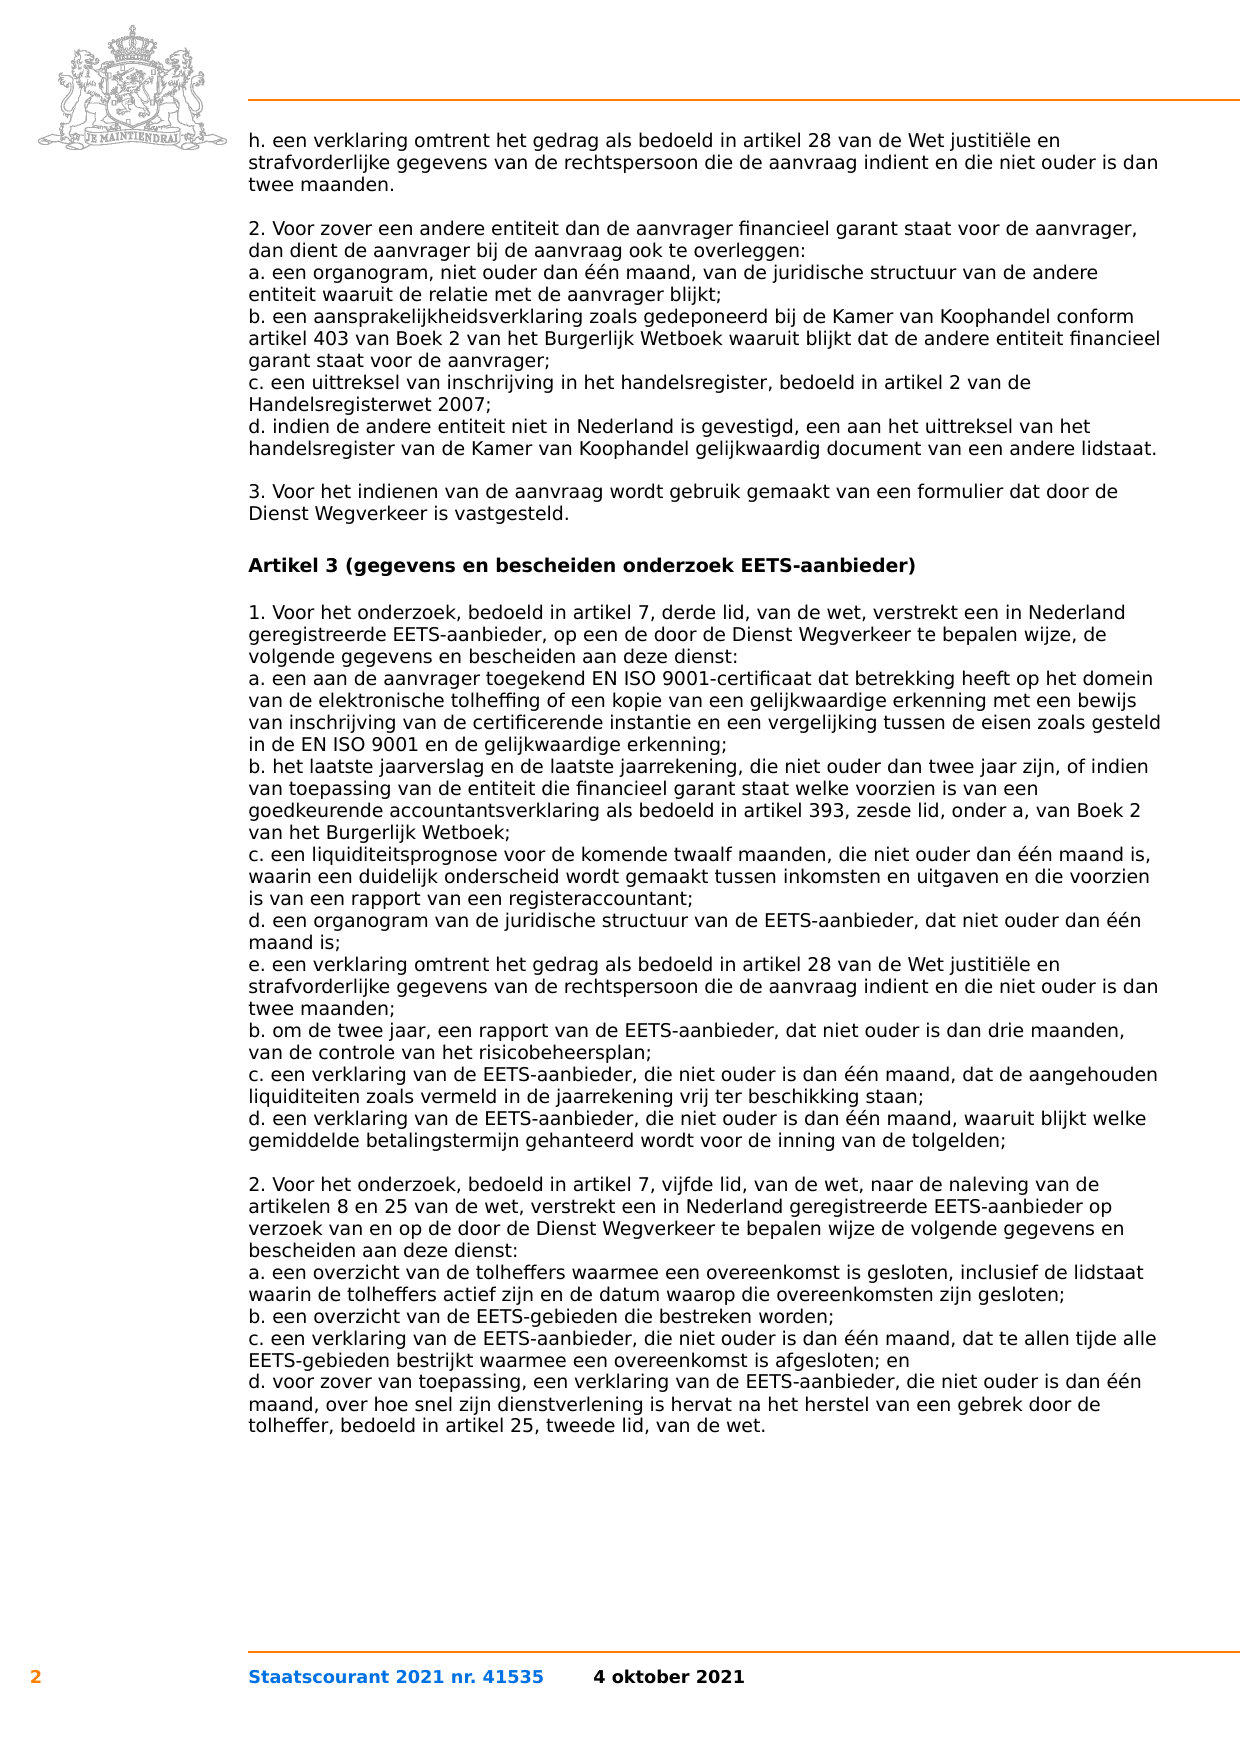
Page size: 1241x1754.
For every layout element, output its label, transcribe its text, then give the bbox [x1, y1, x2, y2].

text d. een verklaring van de EETS-aanbieder, die niet ouder is dan één maand, waaruit blijkt welke gemiddelde betalingstermijn gehanteerd wordt voor de inning van de tolgelden; [248, 1108, 1163, 1152]
text 3. Voor het indienen van de aanvraag wordt gebruik gemaakt van een formulier dat door de Dienst Wegverkeer is vastgesteld. [248, 481, 1163, 525]
text h. een verklaring omtrent het gedrag als bedoeld in artikel 28 van de Wet justitiële en strafvorderlijke gegevens van de rechtspersoon die de aanvraag indient en die niet ouder is dan twee maanden. [248, 130, 1163, 196]
text b. een overzicht van de EETS-gebieden die bestreken worden; [248, 1306, 1163, 1327]
text b. het laatste jaarverslag en de laatste jaarrekening, die niet ouder dan twee jaar zijn, of indien van toepassing van de entiteit die financieel garant staat welke voorzien is van een goedkeurende accountantsverklaring als bedoeld in artikel 393, zesde lid, onder a, van Boek 2 van het Burgerlijk Wetboek; [248, 756, 1163, 844]
text b. een aansprakelijkheidsverklaring zoals gedeponeerd bij de Kamer van Koophandel conform artikel 403 van Boek 2 van het Burgerlijk Wetboek waaruit blijkt dat de andere entiteit financieel garant staat voor de aanvrager; [248, 306, 1163, 372]
text c. een verklaring van de EETS-aanbieder, die niet ouder is dan één maand, dat te allen tijde alle EETS-gebieden bestrijkt waarmee een overeenkomst is afgesloten; en [248, 1327, 1163, 1371]
text a. een overzicht van de tolheffers waarmee een overeenkomst is gesloten, inclusief de lidstaat waarin de tolheffers actief zijn en de datum waarop die overeenkomsten zijn gesloten; [248, 1262, 1163, 1306]
text a. een aan de aanvrager toegekend EN ISO 9001-certificaat dat betrekking heeft op het domein van de elektronische tolheffing of een kopie van een gelijkwaardige erkenning met een bewijs van inschrijving van de certificerende instantie en een vergelijking tussen de eisen zoals gesteld in de EN ISO 9001 en de gelijkwaardige erkenning; [248, 668, 1163, 756]
text 1. Voor het onderzoek, bedoeld in artikel 7, derde lid, van de wet, verstrekt een in Nederland geregistreerde EETS-aanbieder, op een de door de Dienst Wegverkeer te bepalen wijze, de volgende gegevens en bescheiden aan deze dienst: [248, 602, 1163, 668]
subtitle Artikel 3 (gegevens en bescheiden onderzoek EETS-aanbieder) [248, 555, 1163, 577]
picture [38, 25, 227, 150]
text d. voor zover van toepassing, een verklaring van de EETS-aanbieder, die niet ouder is dan één maand, over hoe snel zijn dienstverlening is hervat na het herstel van een gebrek door de tolheffer, bedoeld in artikel 25, tweede lid, van de wet. [248, 1371, 1163, 1437]
text d. een organogram van de juridische structuur van de EETS-aanbieder, dat niet ouder dan één maand is; [248, 910, 1163, 954]
text c. een uittreksel van inschrijving in het handelsregister, bedoeld in artikel 2 van de Handelsregisterwet 2007; [248, 372, 1163, 416]
text b. om de twee jaar, een rapport van de EETS-aanbieder, dat niet ouder is dan drie maanden, van de controle van het risicobeheersplan; [248, 1020, 1163, 1064]
text 2. Voor zover een andere entiteit dan de aanvrager financieel garant staat voor de aanvrager, dan dient de aanvrager bij de aanvraag ook te overleggen: [248, 218, 1163, 262]
text 2. Voor het onderzoek, bedoeld in artikel 7, vijfde lid, van de wet, naar de naleving van de artikelen 8 en 25 van de wet, verstrekt een in Nederland geregistreerde EETS-aanbieder op verzoek van en op de door de Dienst Wegverkeer te bepalen wijze de volgende gegevens en bescheiden aan deze dienst: [248, 1174, 1163, 1262]
text d. indien de andere entiteit niet in Nederland is gevestigd, een aan het uittreksel van het handelsregister van de Kamer van Koophandel gelijkwaardig document van een andere lidstaat. [248, 416, 1163, 459]
text c. een liquiditeitsprognose voor de komende twaalf maanden, die niet ouder dan één maand is, waarin een duidelijk onderscheid wordt gemaakt tussen inkomsten en uitgaven en die voorzien is van een rapport van een registeraccountant; [248, 844, 1163, 910]
text e. een verklaring omtrent het gedrag als bedoeld in artikel 28 van de Wet justitiële en strafvorderlijke gegevens van de rechtspersoon die de aanvraag indient en die niet ouder is dan twee maanden; [248, 954, 1163, 1020]
text c. een verklaring van de EETS-aanbieder, die niet ouder is dan één maand, dat de aangehouden liquiditeiten zoals vermeld in de jaarrekening vrij ter beschikking staan; [248, 1064, 1163, 1108]
text a. een organogram, niet ouder dan één maand, van de juridische structuur van de andere entiteit waaruit de relatie met de aanvrager blijkt; [248, 262, 1163, 306]
